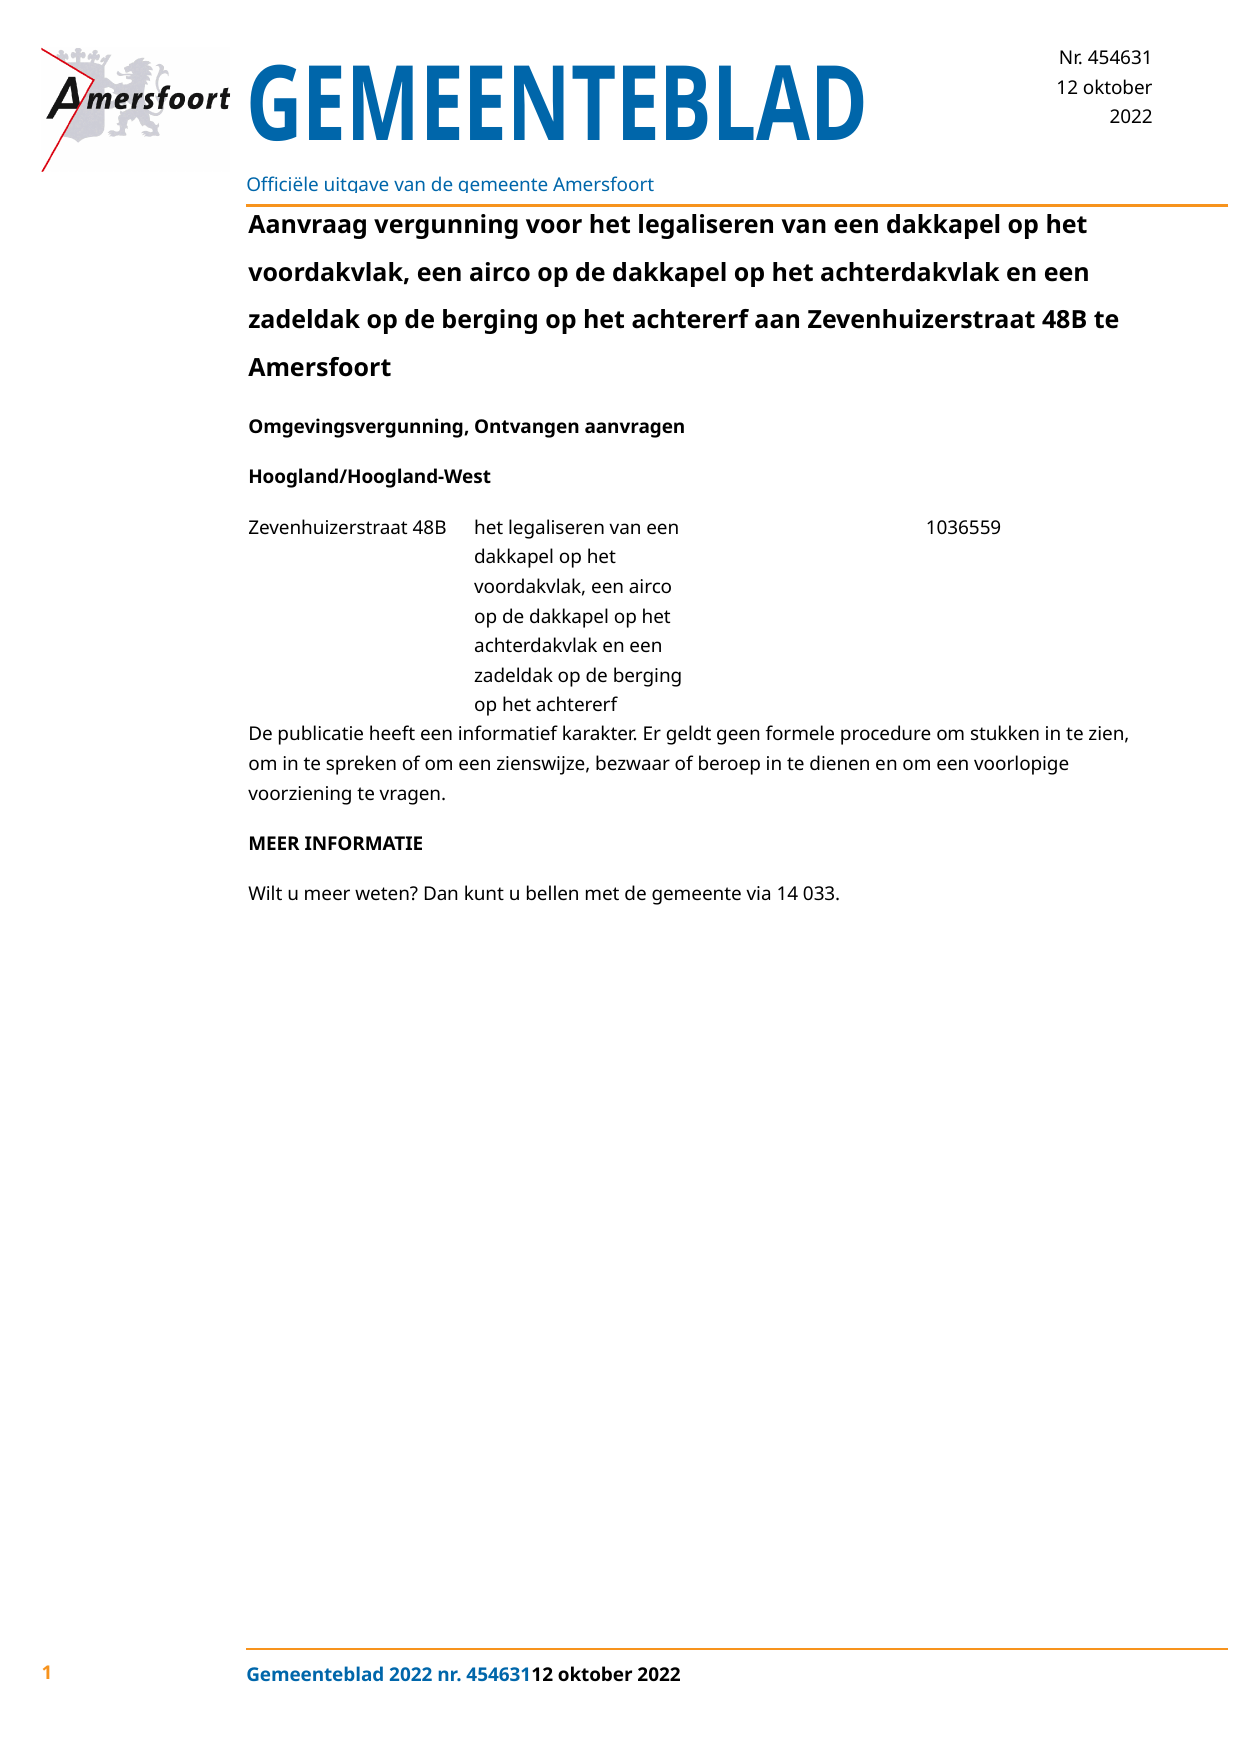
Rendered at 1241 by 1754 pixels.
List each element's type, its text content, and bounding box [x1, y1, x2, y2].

text De publicatie heeft een informatief karakter. Er geldt geen formele procedure om stukken in te zien, om in te spreken of om een zienswijze, bezwaar of beroep in te dienen en om een voorlopige voorziening te vragen. [248, 721, 1152, 805]
text Wilt u meer weten? Dan kunt u bellen met de gemeente via 14 033. [248, 881, 1152, 906]
table_header Zevenhuizerstraat 48B [248, 514, 474, 717]
table_header 1036559 [926, 514, 1152, 717]
table_header het legaliseren van een dakkapel op het voordakvlak, een airco op de dakkapel op het achterdakvlak en een zadeldak op de berging op het achtererf [474, 514, 700, 717]
text MEER INFORMATIE [248, 830, 1152, 856]
table_header [700, 514, 926, 717]
text Aanvraag vergunning voor het legaliseren van een dakkapel op het voordakvlak, een airco op de dakkapel op het achterdakvlak en een zadeldak op de berging op het achtererf aan Zevenhuizerstraat 48B te Amersfoort [248, 207, 1152, 384]
text Hoogland/Hoogland-West [248, 463, 1152, 489]
picture [41, 47, 231, 172]
text Omgevingsvergunning, Ontvangen aanvragen [248, 413, 1152, 439]
